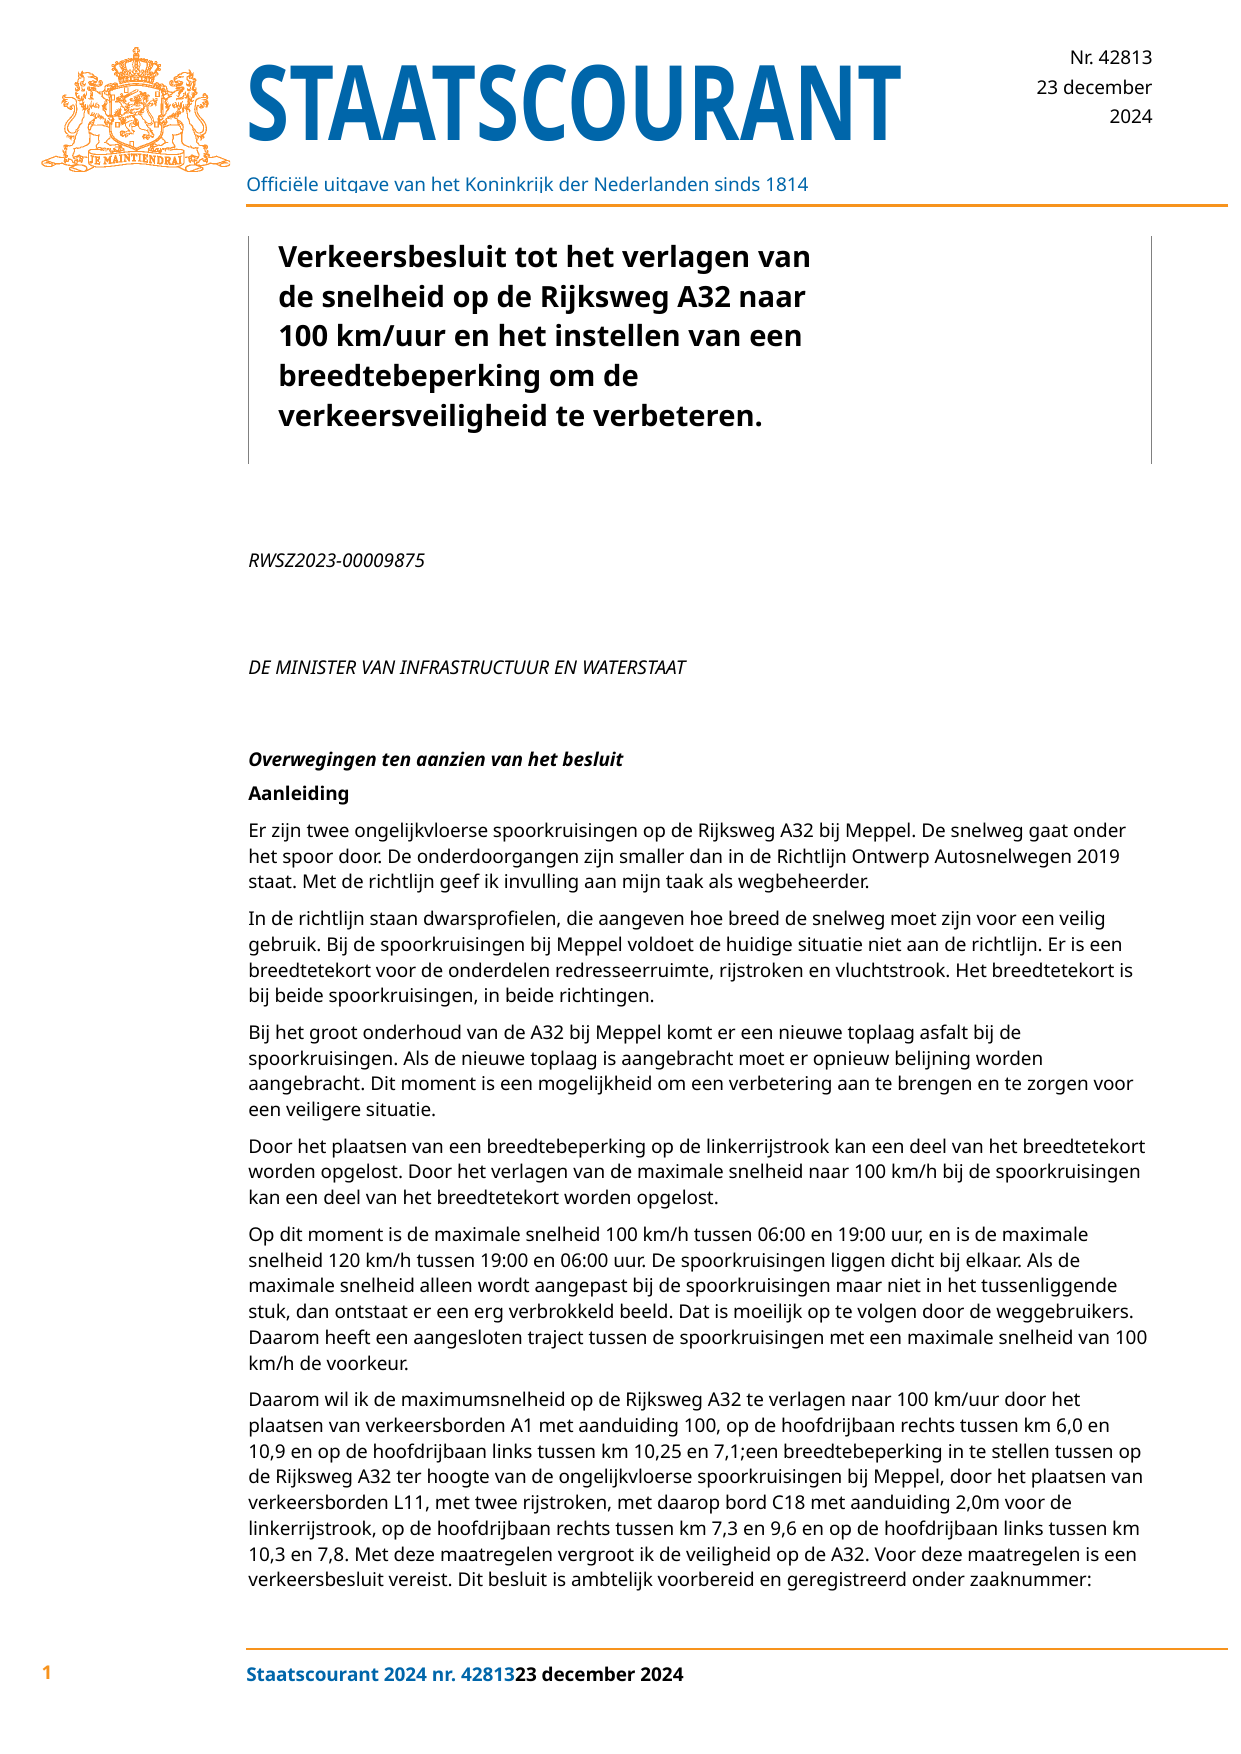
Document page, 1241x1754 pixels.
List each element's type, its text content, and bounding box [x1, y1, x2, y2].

text Overwegingen ten aanzien van het besluit [248, 746, 1152, 772]
text Door het plaatsen van een breedtebeperking op de linkerrijstrook kan een deel van het breedtetekort worden opgelost. Door het verlagen van de maximale snelheid naar 100 km/h bij de spoorkruisingen kan een deel van het breedtetekort worden opgelost. [248, 1133, 1152, 1210]
picture [41, 47, 231, 172]
text Er zijn twee ongelijkvloerse spoorkruisingen op de Rijksweg A32 bij Meppel. De snelweg gaat onder het spoor door. De onderdoorgangen zijn smaller dan in de Richtlijn Ontwerp Autosnelwegen 2019 staat. Met de richtlijn geef ik invulling aan mijn taak als wegbeheerder. [248, 817, 1152, 894]
table_header Verkeersbesluit tot het verlagen van de snelheid op de Rijksweg A32 naar 100 km/uur en het instellen van een breedtebeperking om de verkeersveiligheid te verbeteren. [249, 236, 850, 464]
text RWSZ2023-00009875 [248, 547, 1152, 573]
text Bij het groot onderhoud van de A32 bij Meppel komt er een nieuwe toplaag asfalt bij de spoorkruisingen. Als de nieuwe toplaag is aangebracht moet er opnieuw belijning worden aangebracht. Dit moment is een mogelijkheid om een verbetering aan te brengen en te zorgen voor een veiligere situatie. [248, 1019, 1152, 1122]
table_header [850, 414, 1151, 464]
text In de richtlijn staan dwarsprofielen, die aangeven hoe breed de snelweg moet zijn voor een veilig gebruik. Bij de spoorkruisingen bij Meppel voldoet de huidige situatie niet aan de richtlijn. Er is een breedtetekort voor de onderdelen redresseerruimte, rijstroken en vluchtstrook. Het breedtetekort is bij beide spoorkruisingen, in beide richtingen. [248, 905, 1152, 1008]
table_header [1090, 236, 1151, 413]
picture [912, 236, 1090, 414]
text Aanleiding [248, 781, 1152, 806]
text DE MINISTER VAN INFRASTRUCTUUR EN WATERSTAAT [248, 654, 1152, 680]
table_header [850, 236, 912, 413]
text Daarom wil ik de maximumsnelheid op de Rijksweg A32 te verlagen naar 100 km/uur door het plaatsen van verkeersborden A1 met aanduiding 100, op de hoofdrijbaan rechts tussen km 6,0 en 10,9 en op de hoofdrijbaan links tussen km 10,25 en 7,1;een breedtebeperking in te stellen tussen op de Rijksweg A32 ter hoogte van de ongelijkvloerse spoorkruisingen bij Meppel, door het plaatsen van verkeersborden L11, met twee rijstroken, met daarop bord C18 met aanduiding 2,0m voor de linkerrijstrook, op de hoofdrijbaan rechts tussen km 7,3 en 9,6 en op de hoofdrijbaan links tussen km 10,3 en 7,8. Met deze maatregelen vergroot ik de veiligheid op de A32. Voor deze maatregelen is een verkeersbesluit vereist. Dit besluit is ambtelijk voorbereid en geregistreerd onder zaaknummer: [248, 1386, 1152, 1592]
text Op dit moment is de maximale snelheid 100 km/h tussen 06:00 en 19:00 uur, en is de maximale snelheid 120 km/h tussen 19:00 en 06:00 uur. De spoorkruisingen liggen dicht bij elkaar. Als de maximale snelheid alleen wordt aangepast bij de spoorkruisingen maar niet in het tussenliggende stuk, dan ontstaat er een erg verbrokkeld beeld. Dat is moeilijk op te volgen door de weggebruikers. Daarom heeft een aangesloten traject tussen de spoorkruisingen met een maximale snelheid van 100 km/h de voorkeur. [248, 1221, 1152, 1376]
